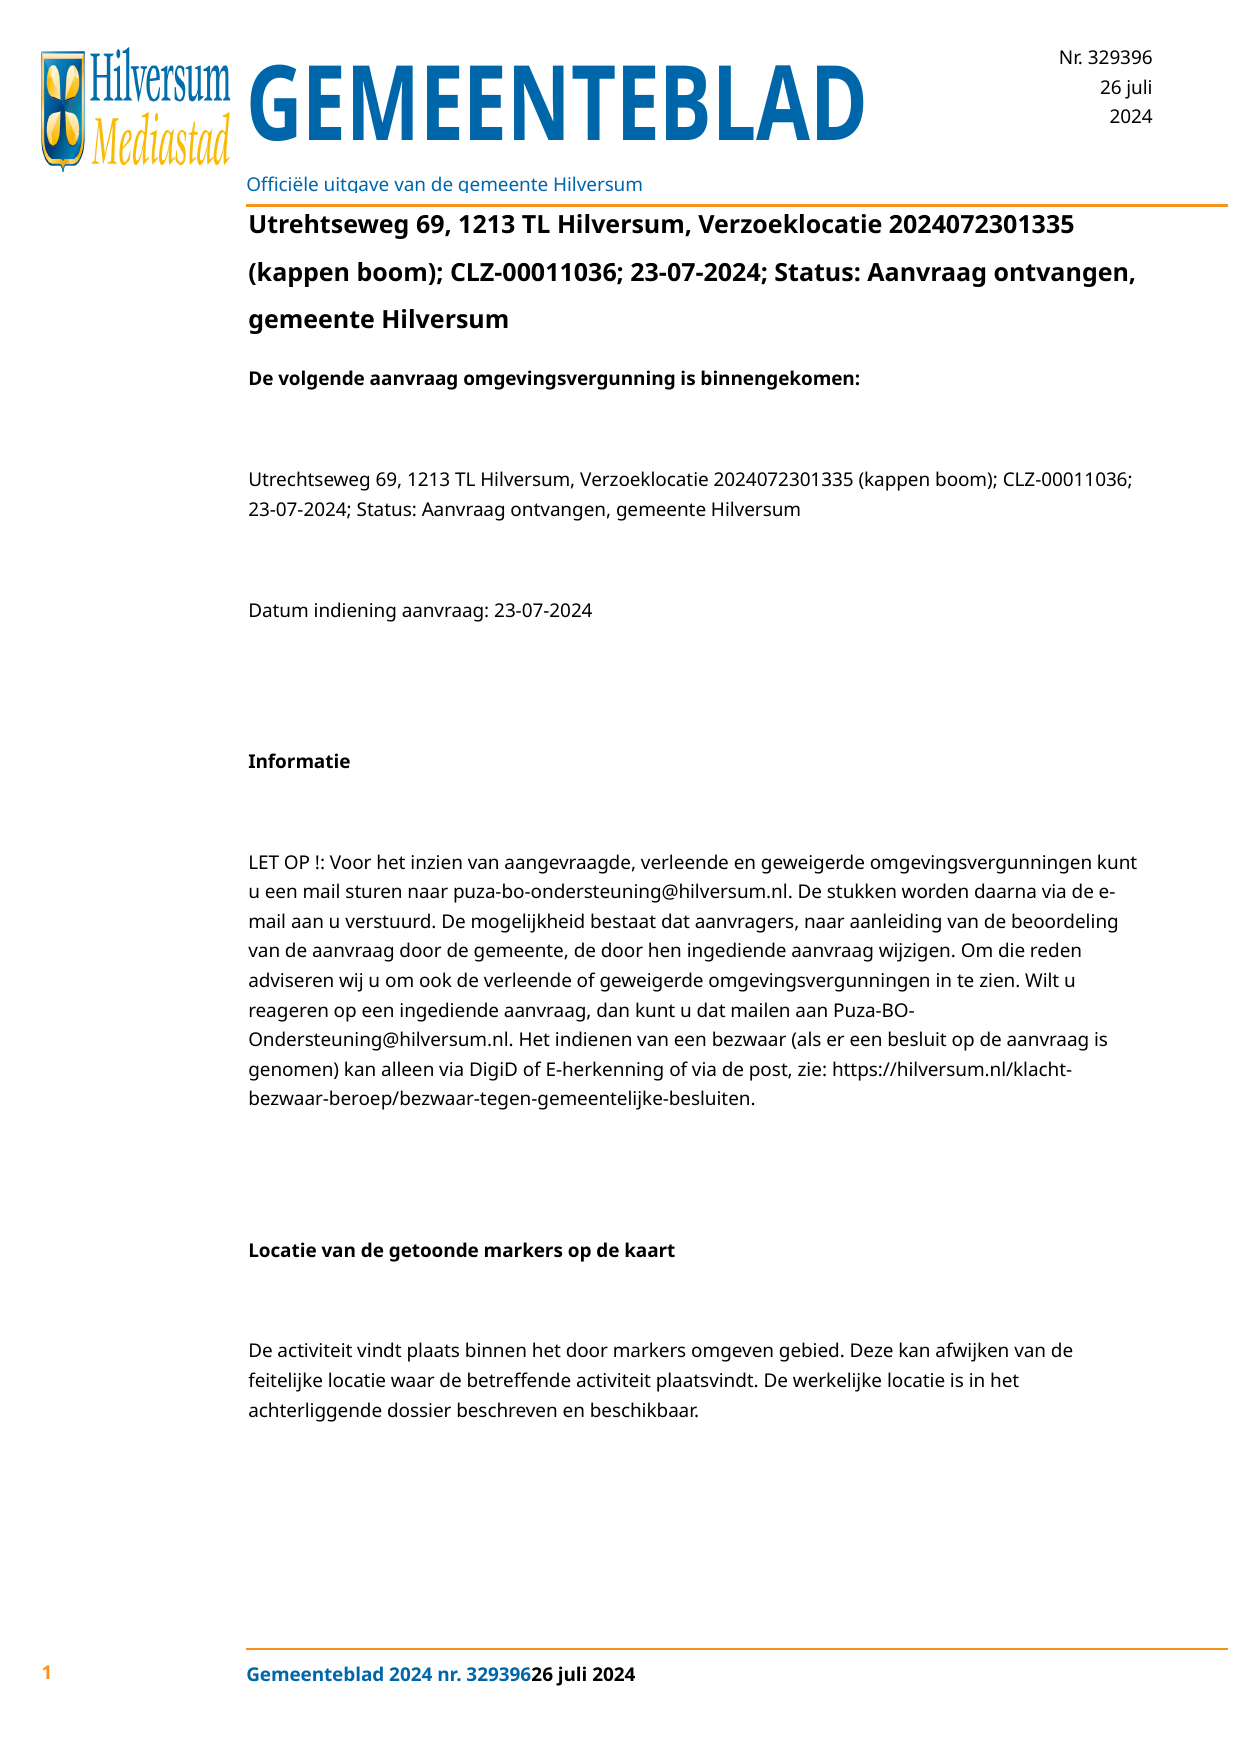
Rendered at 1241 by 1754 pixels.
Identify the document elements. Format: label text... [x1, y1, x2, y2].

picture [41, 47, 231, 172]
text Utrechtseweg 69, 1213 TL Hilversum, Verzoeklocatie 2024072301335 (kappen boom); CLZ-00011036; 23-07-2024; Status: Aanvraag ontvangen, gemeente Hilversum [248, 466, 1152, 522]
text Utrehtseweg 69, 1213 TL Hilversum, Verzoeklocatie 2024072301335 (kappen boom); CLZ-00011036; 23-07-2024; Status: Aanvraag ontvangen, gemeente Hilversum [248, 207, 1152, 336]
text De volgende aanvraag omgevingsvergunning is binnengekomen: [248, 366, 1152, 391]
text Locatie van de getoonde markers op de kaart [248, 1237, 1152, 1262]
text De activiteit vindt plaats binnen het door markers omgeven gebied. Deze kan afwijken van de feitelijke locatie waar de betreffende activiteit plaatsvindt. De werkelijke locatie is in het achterliggende dossier beschreven en beschikbaar. [248, 1338, 1152, 1422]
text Datum indiening aanvraag: 23-07-2024 [248, 597, 1152, 622]
text LET OP !: Voor het inzien van aangevraagde, verleende en geweigerde omgevingsvergunningen kunt u een mail sturen naar puza-bo-ondersteuning@hilversum.nl. De stukken worden daarna via de e-mail aan u verstuurd. De mogelijkheid bestaat dat aanvragers, naar aanleiding van de beoordeling van de aanvraag door de gemeente, de door hen ingediende aanvraag wijzigen. Om die reden adviseren wij u om ook de verleende of geweigerde omgevingsvergunningen in te zien. Wilt u reageren op een ingediende aanvraag, dan kunt u dat mailen aan Puza-BO-Ondersteuning@hilversum.nl. Het indienen van een bezwaar (als er een besluit op de aanvraag is genomen) kan alleen via DigiD of E-herkenning of via de post, zie: https://hilversum.nl/klacht-bezwaar-beroep/bezwaar-tegen-gemeentelijke-besluiten. [248, 849, 1152, 1111]
text Informatie [248, 748, 1152, 774]
